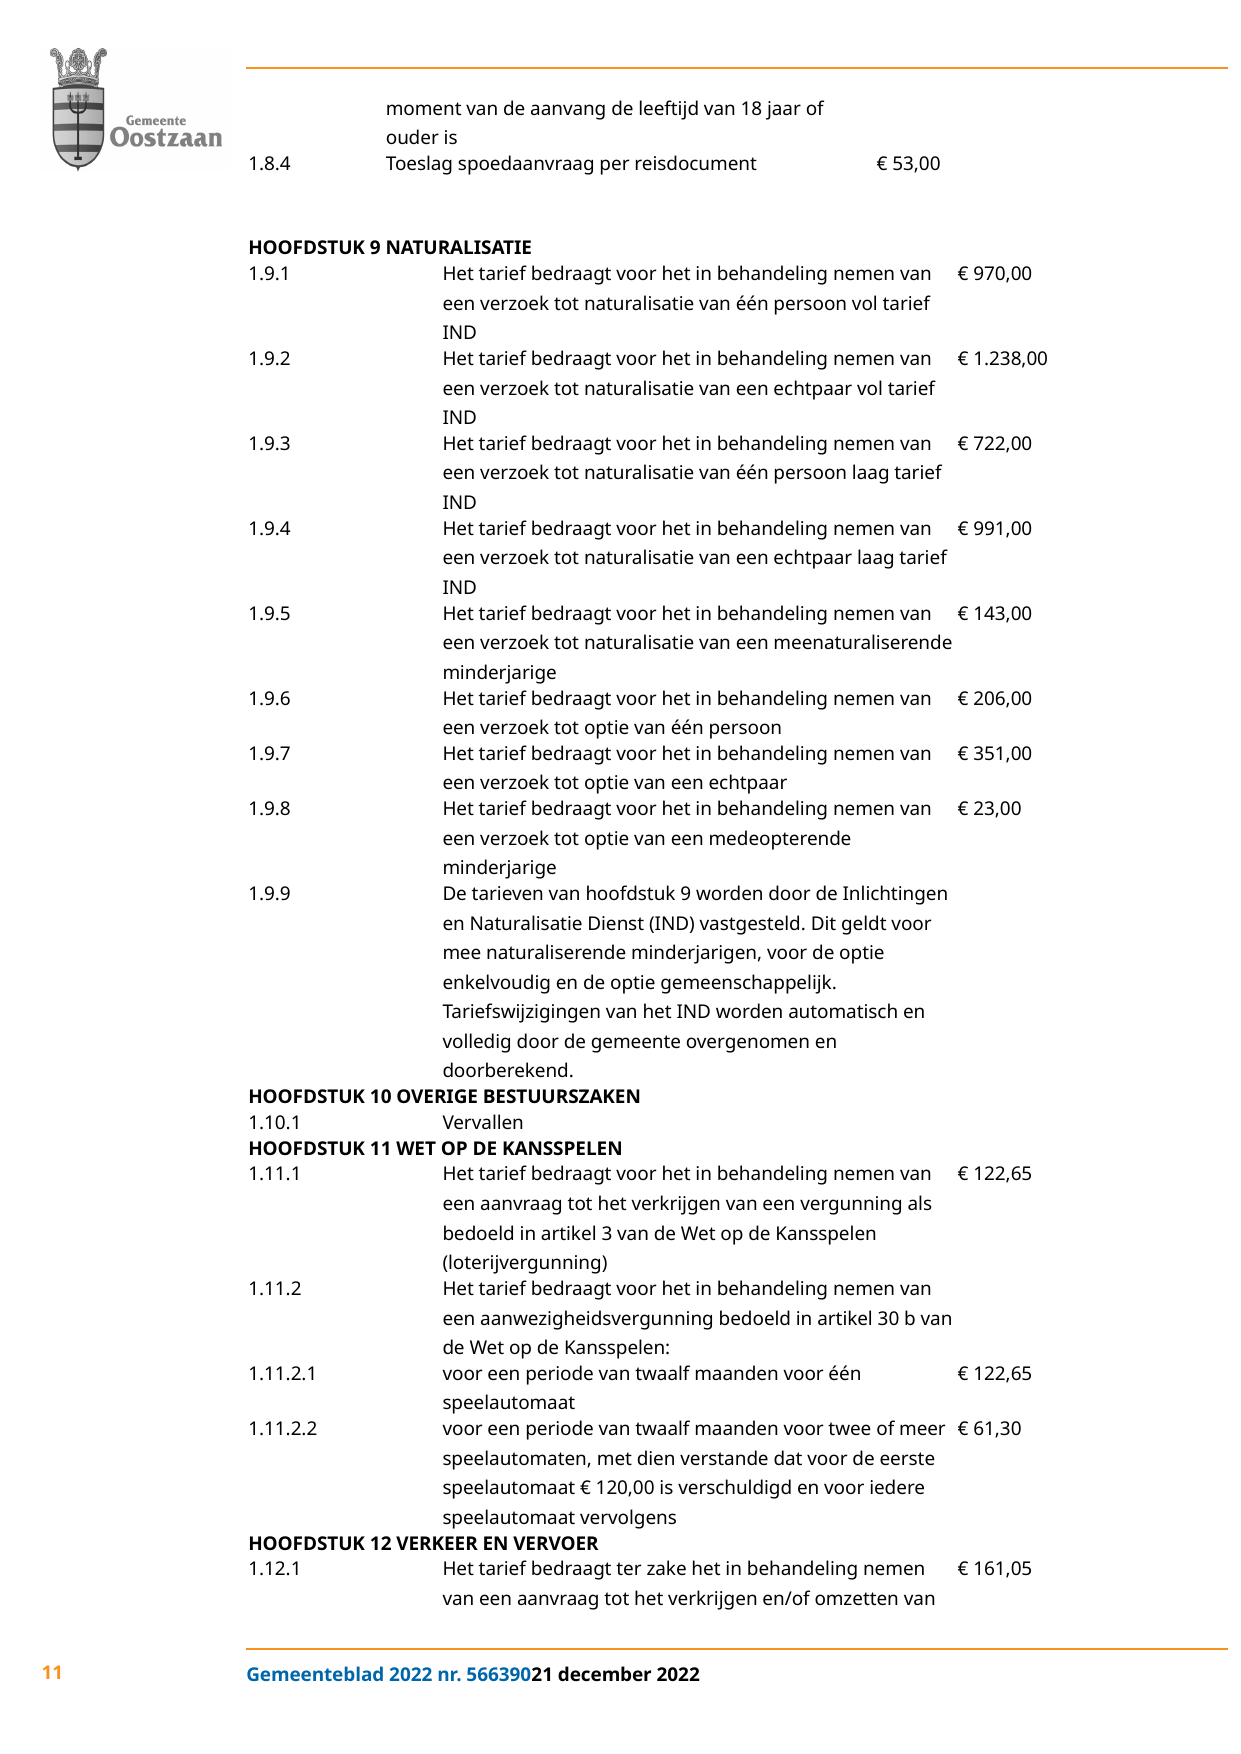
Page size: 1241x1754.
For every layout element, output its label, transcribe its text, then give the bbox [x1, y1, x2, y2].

table_cell € 53,00 [876, 150, 1152, 176]
table_cell 1.12.1 [248, 1556, 442, 1611]
table_cell Het tarief bedraagt ter zake het in behandeling nemen van een aanvraag tot het verkrijgen en/of omzetten van [442, 1556, 957, 1611]
table_cell voor een periode van twaalf maanden voor twee of meer speelautomaten, met dien verstande dat voor de eerste speelautomaat € 120,00 is verschuldigd en voor iedere speelautomaat vervolgens [442, 1415, 957, 1530]
table_cell 1.9.1 [248, 260, 442, 345]
table_cell € 1.238,00 [958, 345, 1152, 430]
table_cell € 122,65 [958, 1161, 1152, 1275]
table_cell Het tarief bedraagt voor het in behandeling nemen van een verzoek tot naturalisatie van één persoon laag tarief IND [442, 430, 957, 515]
table_header HOOFDSTUK 9 NATURALISATIE [248, 235, 1152, 260]
table_cell € 970,00 [958, 260, 1152, 345]
table_cell 1.9.5 [248, 600, 442, 685]
table_cell 1.11.2 [248, 1275, 442, 1360]
table_cell 1.9.4 [248, 515, 442, 600]
table_cell [958, 1109, 1152, 1135]
table_cell € 61,30 [958, 1415, 1152, 1530]
picture [41, 47, 231, 172]
table_cell [248, 176, 386, 202]
table_cell HOOFDSTUK 12 VERKEER EN VERVOER [248, 1530, 1152, 1556]
table_cell € 122,65 [958, 1360, 1152, 1415]
table_cell [876, 176, 1152, 202]
table_cell 1.9.7 [248, 740, 442, 795]
table_cell Het tarief bedraagt voor het in behandeling nemen van een verzoek tot optie van een echtpaar [442, 740, 957, 795]
table_cell 1.11.1 [248, 1161, 442, 1275]
table_cell € 143,00 [958, 600, 1152, 685]
table_cell [958, 880, 1152, 1083]
table_cell Het tarief bedraagt voor het in behandeling nemen van een verzoek tot naturalisatie van één persoon vol tarief IND [442, 260, 957, 345]
table_cell € 991,00 [958, 515, 1152, 600]
table_cell 1.10.1 [248, 1109, 442, 1135]
table_cell 1.8.4 [248, 150, 386, 176]
table_cell [876, 95, 1152, 150]
table_cell € 722,00 [958, 430, 1152, 515]
table_cell De tarieven van hoofdstuk 9 worden door de Inlichtingen en Naturalisatie Dienst (IND) vastgesteld. Dit geldt voor mee naturaliserende minderjarigen, voor de optie enkelvoudig en de optie gemeenschappelijk. Tariefswijzigingen van het IND worden automatisch en volledig door de gemeente overgenomen en doorberekend. [442, 880, 957, 1083]
table_cell [386, 176, 876, 202]
table_cell 1.9.3 [248, 430, 442, 515]
table_cell Het tarief bedraagt voor het in behandeling nemen van een aanwezigheidsvergunning bedoeld in artikel 30 b van de Wet op de Kansspelen: [442, 1275, 957, 1360]
table_cell Het tarief bedraagt voor het in behandeling nemen van een verzoek tot naturalisatie van een meenaturaliserende minderjarige [442, 600, 957, 685]
table_cell Het tarief bedraagt voor het in behandeling nemen van een verzoek tot naturalisatie van een echtpaar vol tarief IND [442, 345, 957, 430]
table_cell Het tarief bedraagt voor het in behandeling nemen van een verzoek tot optie van een medeopterende minderjarige [442, 795, 957, 880]
table_cell 1.11.2.1 [248, 1360, 442, 1415]
table_cell Het tarief bedraagt voor het in behandeling nemen van een aanvraag tot het verkrijgen van een vergunning als bedoeld in artikel 3 van de Wet op de Kansspelen (loterijvergunning) [442, 1161, 957, 1275]
table_cell HOOFDSTUK 10 OVERIGE BESTUURSZAKEN [248, 1084, 1152, 1109]
table_cell 1.9.9 [248, 880, 442, 1083]
table_cell € 351,00 [958, 740, 1152, 795]
table_cell [248, 95, 386, 150]
table_cell € 206,00 [958, 685, 1152, 740]
table_cell moment van de aanvang de leeftijd van 18 jaar of ouder is [386, 95, 876, 150]
table_cell [958, 1275, 1152, 1360]
table_cell 1.9.8 [248, 795, 442, 880]
table_cell Vervallen [442, 1109, 957, 1135]
table_cell 1.9.6 [248, 685, 442, 740]
table_cell Het tarief bedraagt voor het in behandeling nemen van een verzoek tot optie van één persoon [442, 685, 957, 740]
table_cell 1.11.2.2 [248, 1415, 442, 1530]
table_cell Toeslag spoedaanvraag per reisdocument [386, 150, 876, 176]
table_cell 1.9.2 [248, 345, 442, 430]
table_cell € 161,05 [958, 1556, 1152, 1611]
table_cell Het tarief bedraagt voor het in behandeling nemen van een verzoek tot naturalisatie van een echtpaar laag tarief IND [442, 515, 957, 600]
table_cell € 23,00 [958, 795, 1152, 880]
table_cell HOOFDSTUK 11 WET OP DE KANSSPELEN [248, 1135, 1152, 1161]
table_cell voor een periode van twaalf maanden voor één speelautomaat [442, 1360, 957, 1415]
